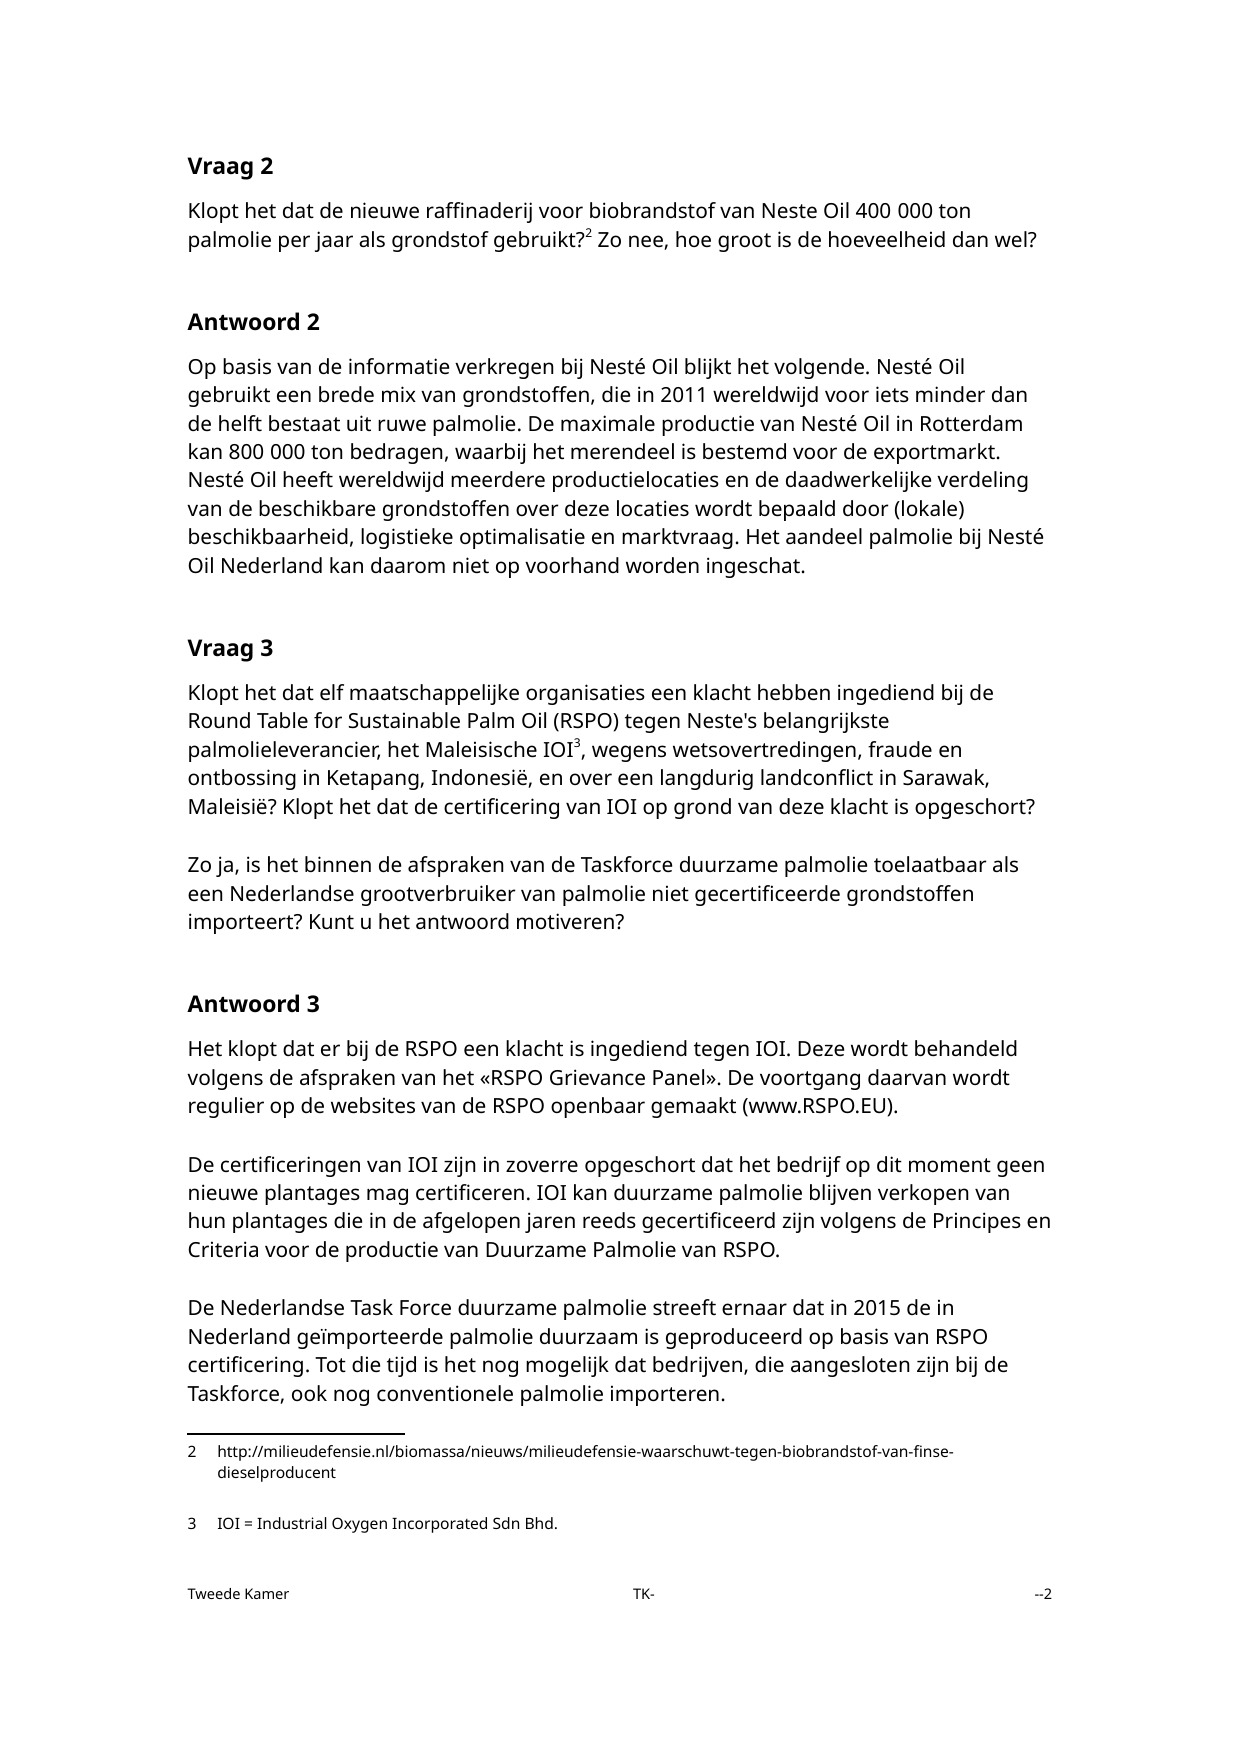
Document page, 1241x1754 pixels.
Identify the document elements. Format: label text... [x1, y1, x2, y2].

text IOI = Industrial Oxygen Incorporated Sdn Bhd. [187, 1506, 1053, 1534]
subtitle Antwoord 3 [187, 988, 1053, 1019]
text Op basis van de informatie verkregen bij Nesté Oil blijkt het volgende. Nesté Oil gebruikt een brede mix van grondstoffen, die in 2011 wereldwijd voor iets minder dan de helft bestaat uit ruwe palmolie. De maximale productie van Nesté Oil in Rotterdam kan 800 000 ton bedragen, waarbij het merendeel is bestemd voor de exportmarkt. Nesté Oil heeft wereldwijd meerdere productielocaties en de daadwerkelijke verdeling van de beschikbare grondstoffen over deze locaties wordt bepaald door (lokale) beschikbaarheid, logistieke optimalisatie en marktvraag. Het aandeel palmolie bij Nesté Oil Nederland kan daarom niet op voorhand worden ingeschat. [187, 352, 1053, 579]
text De Nederlandse Task Force duurzame palmolie streeft ernaar dat in 2015 de in Nederland geïmporteerde palmolie duurzaam is geproduceerd op basis van RSPO certificering. Tot die tijd is het nog mogelijk dat bedrijven, die aangesloten zijn bij de Taskforce, ook nog conventionele palmolie importeren. [187, 1293, 1053, 1407]
text http://milieudefensie.nl/biomassa/nieuws/milieudefensie-waarschuwt-tegen-biobrandstof-van-finse-dieselproducent [187, 1419, 1053, 1476]
text De certificeringen van IOI zijn in zoverre opgeschort dat het bedrijf op dit moment geen nieuwe plantages mag certificeren. IOI kan duurzame palmolie blijven verkopen van hun plantages die in de afgelopen jaren reeds gecertificeerd zijn volgens de Principes en Criteria voor de productie van Duurzame Palmolie van RSPO. [187, 1150, 1053, 1263]
text Klopt het dat de nieuwe raffinaderij voor biobrandstof van Neste Oil 400 000 ton palmolie per jaar als grondstof gebruikt? Zo nee, hoe groot is de hoeveelheid dan wel? [187, 196, 1053, 253]
subtitle Antwoord 2 [187, 306, 1053, 337]
subtitle Vraag 3 [187, 632, 1053, 663]
text Het klopt dat er bij de RSPO een klacht is ingediend tegen IOI. Deze wordt behandeld volgens de afspraken van het «RSPO Grievance Panel». De voortgang daarvan wordt regulier op de websites van de RSPO openbaar gemaakt (www.RSPO.EU). [187, 1034, 1053, 1120]
text Klopt het dat elf maatschappelijke organisaties een klacht hebben ingediend bij de Round Table for Sustainable Palm Oil (RSPO) tegen Neste's belangrijkste palmolieleverancier, het Maleisische IOI, wegens wetsovertredingen, fraude en ontbossing in Ketapang, Indonesië, en over een langdurig landconflict in Sarawak, Maleisië? Klopt het dat de certificering van IOI op grond van deze klacht is opgeschort? [187, 678, 1053, 820]
text Zo ja, is het binnen de afspraken van de Taskforce duurzame palmolie toelaatbaar als een Nederlandse grootverbruiker van palmolie niet gecertificeerde grondstoffen importeert? Kunt u het antwoord motiveren? [187, 850, 1053, 936]
subtitle Vraag 2 [187, 150, 1053, 181]
